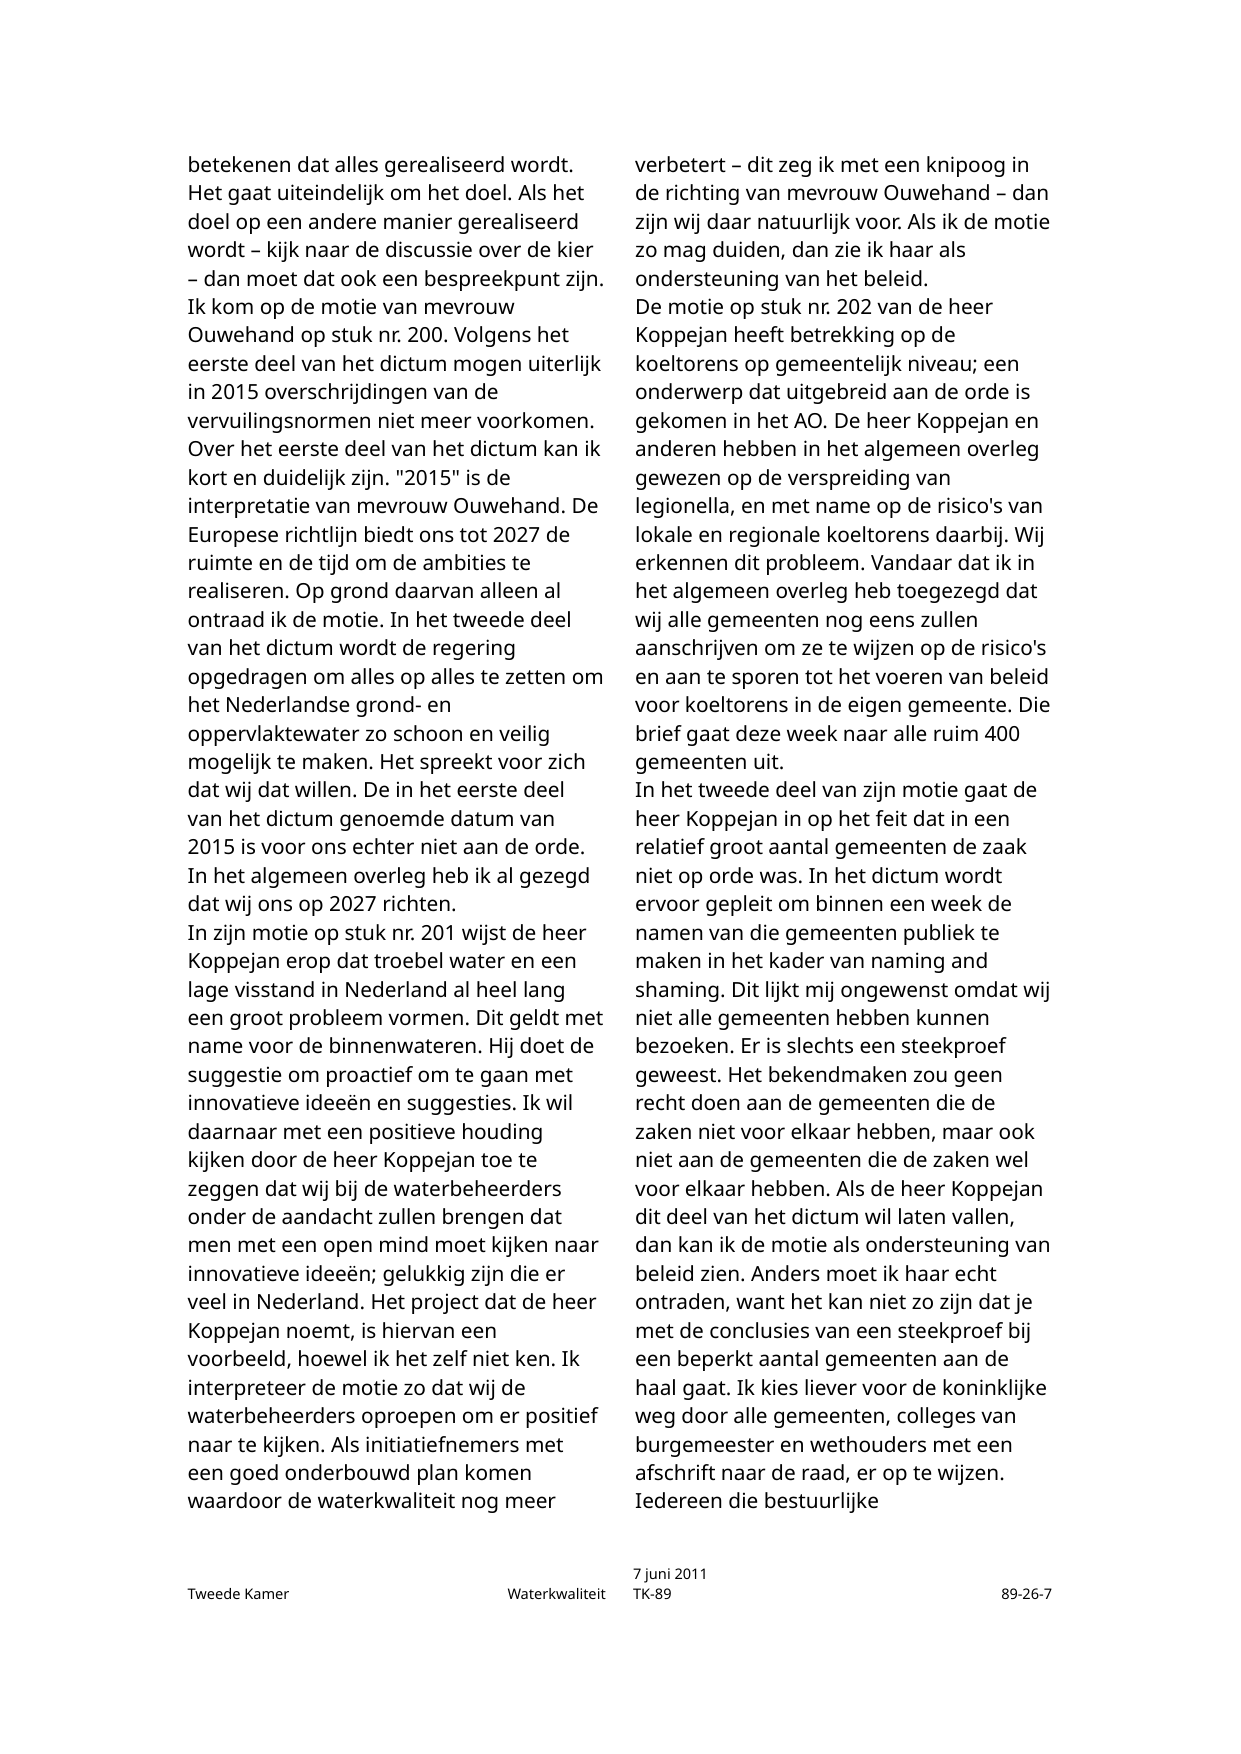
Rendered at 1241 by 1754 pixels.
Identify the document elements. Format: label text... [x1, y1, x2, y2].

text verbetert – dit zeg ik met een knipoog in de richting van mevrouw Ouwehand – dan zijn wij daar natuurlijk voor. Als ik de motie zo mag duiden, dan zie ik haar als ondersteuning van het beleid. [635, 150, 1053, 292]
text betekenen dat alles gerealiseerd wordt. Het gaat uiteindelijk om het doel. Als het doel op een andere manier gerealiseerd wordt – kijk naar de discussie over de kier – dan moet dat ook een bespreekpunt zijn. [187, 150, 605, 292]
text Ik kom op de motie van mevrouw Ouwehand op stuk nr. 200. Volgens het eerste deel van het dictum mogen uiterlijk in 2015 overschrijdingen van de vervuilingsnormen niet meer voorkomen. Over het eerste deel van het dictum kan ik kort en duidelijk zijn. "2015" is de interpretatie van mevrouw Ouwehand. De Europese richtlijn biedt ons tot 2027 de ruimte en de tijd om de ambities te realiseren. Op grond daarvan alleen al ontraad ik de motie. In het tweede deel van het dictum wordt de regering opgedragen om alles op alles te zetten om het Nederlandse grond- en oppervlaktewater zo schoon en veilig mogelijk te maken. Het spreekt voor zich dat wij dat willen. De in het eerste deel van het dictum genoemde datum van 2015 is voor ons echter niet aan de orde. In het algemeen overleg heb ik al gezegd dat wij ons op 2027 richten. [187, 292, 605, 918]
text In het tweede deel van zijn motie gaat de heer Koppejan in op het feit dat in een relatief groot aantal gemeenten de zaak niet op orde was. In het dictum wordt ervoor gepleit om binnen een week de namen van die gemeenten publiek te maken in het kader van naming and shaming. Dit lijkt mij ongewenst omdat wij niet alle gemeenten hebben kunnen bezoeken. Er is slechts een steekproef geweest. Het bekendmaken zou geen recht doen aan de gemeenten die de zaken niet voor elkaar hebben, maar ook niet aan de gemeenten die de zaken wel voor elkaar hebben. Als de heer Koppejan dit deel van het dictum wil laten vallen, dan kan ik de motie als ondersteuning van beleid zien. Anders moet ik haar echt ontraden, want het kan niet zo zijn dat je met de conclusies van een steekproef bij een beperkt aantal gemeenten aan de haal gaat. Ik kies liever voor de koninklijke weg door alle gemeenten, colleges van burgemeester en wethouders met een afschrift naar de raad, er op te wijzen. Iedereen die bestuurlijke [635, 776, 1053, 1515]
text In zijn motie op stuk nr. 201 wijst de heer Koppejan erop dat troebel water en een lage visstand in Nederland al heel lang een groot probleem vormen. Dit geldt met name voor de binnenwateren. Hij doet de suggestie om proactief om te gaan met innovatieve ideeën en suggesties. Ik wil daarnaar met een positieve houding kijken door de heer Koppejan toe te zeggen dat wij bij de waterbeheerders onder de aandacht zullen brengen dat men met een open mind moet kijken naar innovatieve ideeën; gelukkig zijn die er veel in Nederland. Het project dat de heer Koppejan noemt, is hiervan een voorbeeld, hoewel ik het zelf niet ken. Ik interpreteer de motie zo dat wij de waterbeheerders oproepen om er positief naar te kijken. Als initiatiefnemers met een goed onderbouwd plan komen waardoor de waterkwaliteit nog meer [187, 918, 605, 1515]
text De motie op stuk nr. 202 van de heer Koppejan heeft betrekking op de koeltorens op gemeentelijk niveau; een onderwerp dat uitgebreid aan de orde is gekomen in het AO. De heer Koppejan en anderen hebben in het algemeen overleg gewezen op de verspreiding van legionella, en met name op de risico's van lokale en regionale koeltorens daarbij. Wij erkennen dit probleem. Vandaar dat ik in het algemeen overleg heb toegezegd dat wij alle gemeenten nog eens zullen aanschrijven om ze te wijzen op de risico's en aan te sporen tot het voeren van beleid voor koeltorens in de eigen gemeente. Die brief gaat deze week naar alle ruim 400 gemeenten uit. [635, 292, 1053, 776]
